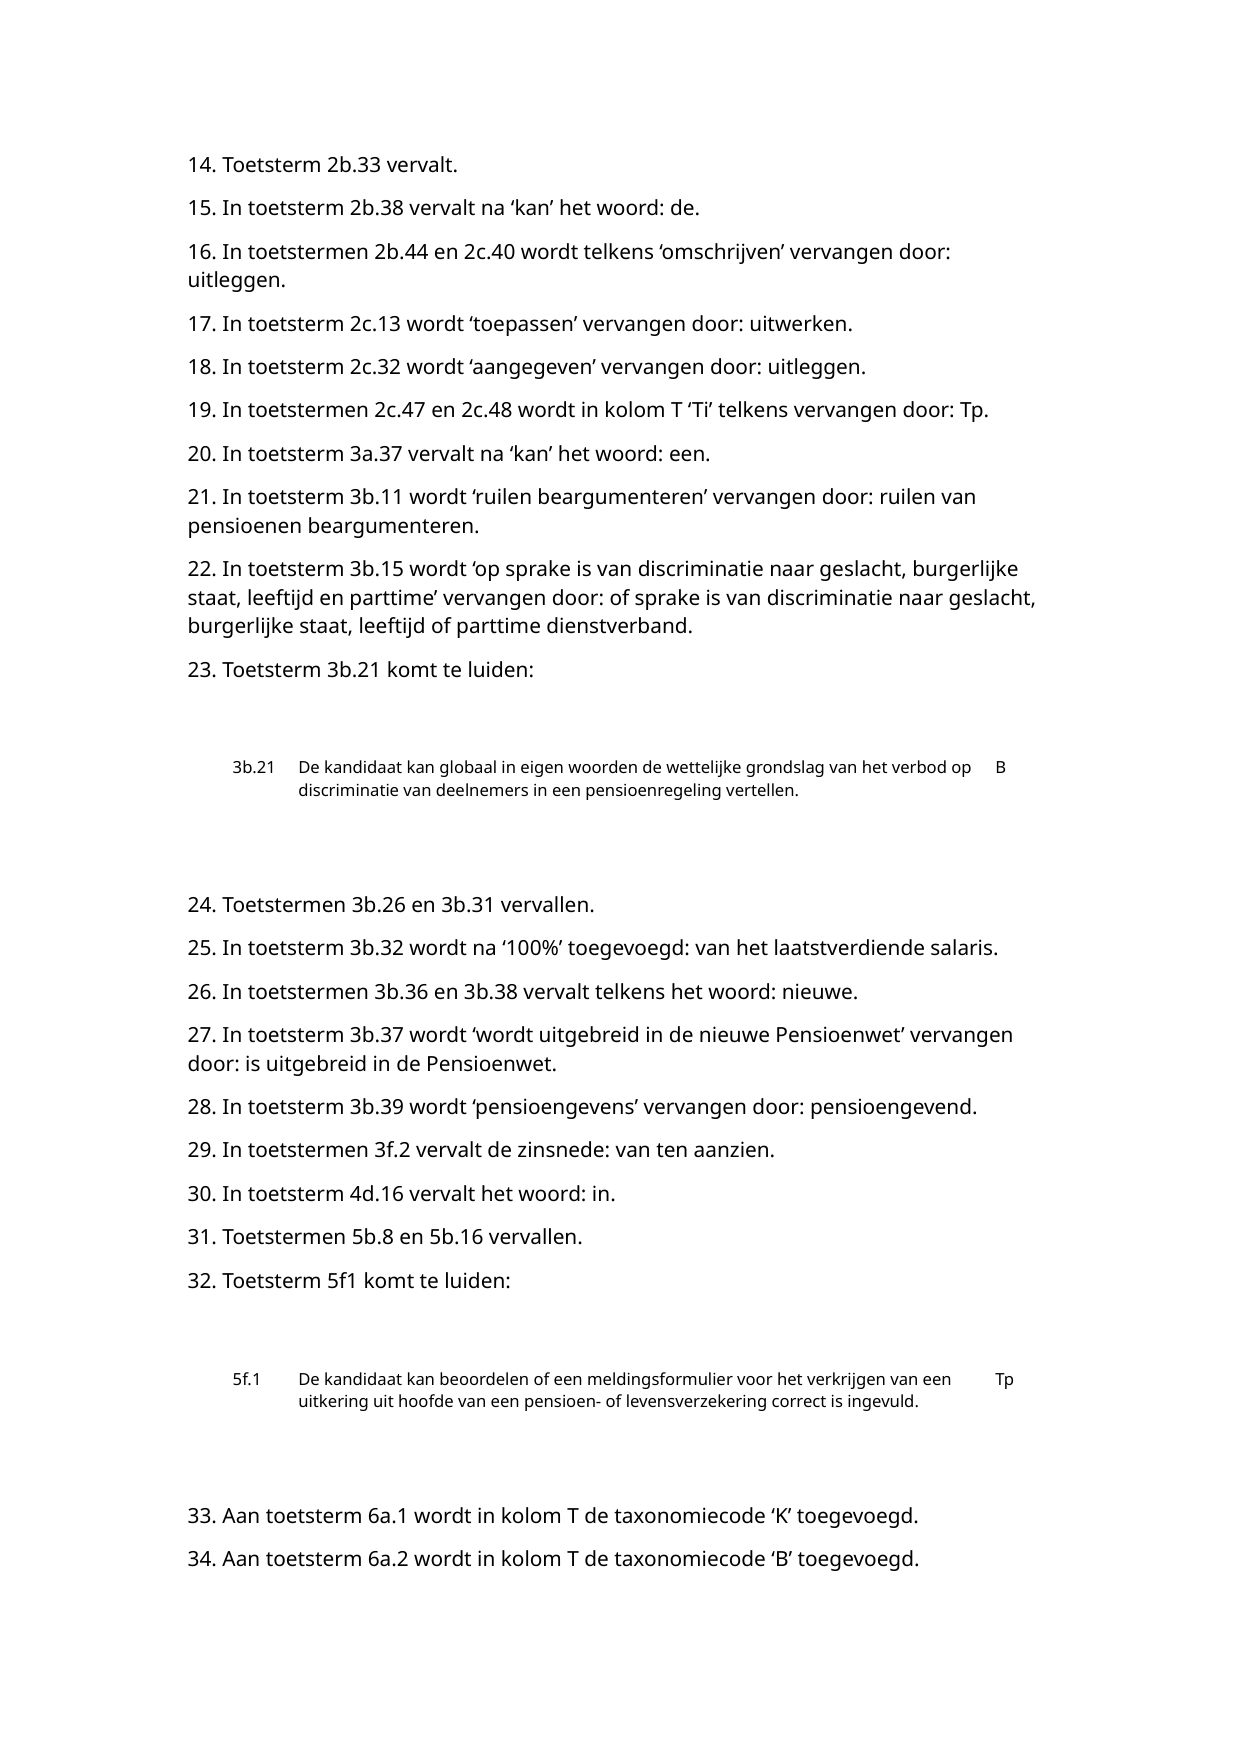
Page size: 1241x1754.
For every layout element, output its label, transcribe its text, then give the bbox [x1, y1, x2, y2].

text 25. In toetsterm 3b.32 wordt na ‘100%’ toegevoegd: van het laatstverdiende salaris. [187, 933, 1053, 962]
text 27. In toetsterm 3b.37 wordt ‘wordt uitgebreid in de nieuwe Pensioenwet’ vervangen door: is uitgebreid in de Pensioenwet. [187, 1020, 1053, 1077]
text 23. Toetsterm 3b.21 komt te luiden: [187, 655, 1053, 683]
table_header 5f.1 [233, 1367, 298, 1443]
text 16. In toetstermen 2b.44 en 2c.40 wordt telkens ‘omschrijven’ vervangen door: uitleggen. [187, 237, 1053, 294]
text 29. In toetstermen 3f.2 vervalt de zinsnede: van ten aanzien. [187, 1136, 1053, 1164]
text 19. In toetstermen 2c.47 en 2c.48 wordt in kolom T ‘Ti’ telkens vervangen door: Tp. [187, 396, 1053, 424]
text 15. In toetsterm 2b.38 vervalt na ‘kan’ het woord: de. [187, 193, 1053, 222]
text 21. In toetsterm 3b.11 wordt ‘ruilen beargumenteren’ vervangen door: ruilen van pensioenen beargumenteren. [187, 482, 1053, 539]
text 18. In toetsterm 2c.32 wordt ‘aangegeven’ vervangen door: uitleggen. [187, 352, 1053, 381]
text 33. Aan toetsterm 6a.1 wordt in kolom T de taxonomiecode ‘K’ toegevoegd. [187, 1501, 1053, 1529]
text 28. In toetsterm 3b.39 wordt ‘pensioengevens’ vervangen door: pensioengevend. [187, 1092, 1053, 1121]
text 30. In toetsterm 4d.16 vervalt het woord: in. [187, 1179, 1053, 1207]
table_header 3b.21 [233, 756, 298, 831]
text 31. Toetstermen 5b.8 en 5b.16 vervallen. [187, 1222, 1053, 1251]
text 14. Toetsterm 2b.33 vervalt. [187, 150, 1053, 178]
text 22. In toetsterm 3b.15 wordt ‘op sprake is van discriminatie naar geslacht, burgerlijke staat, leeftijd en parttime’ vervangen door: of sprake is van discriminatie naar geslacht, burgerlijke staat, leeftijd of parttime dienstverband. [187, 554, 1053, 640]
text 34. Aan toetsterm 6a.2 wordt in kolom T de taxonomiecode ‘B’ toegevoegd. [187, 1544, 1053, 1573]
text 20. In toetsterm 3a.37 vervalt na ‘kan’ het woord: een. [187, 439, 1053, 467]
text 32. Toetsterm 5f1 komt te luiden: [187, 1266, 1053, 1294]
table_header B [995, 756, 1053, 831]
text 17. In toetsterm 2c.13 wordt ‘toepassen’ vervangen door: uitwerken. [187, 309, 1053, 337]
table_header De kandidaat kan globaal in eigen woorden de wettelijke grondslag van het verbod op discriminatie van deelnemers in een pensioenregeling vertellen. [298, 756, 995, 831]
text 24. Toetstermen 3b.26 en 3b.31 vervallen. [187, 890, 1053, 918]
table_header Tp [995, 1367, 1053, 1443]
text 26. In toetstermen 3b.36 en 3b.38 vervalt telkens het woord: nieuwe. [187, 977, 1053, 1005]
table_header De kandidaat kan beoordelen of een meldingsformulier voor het verkrijgen van een uitkering uit hoofde van een pensioen- of levensverzekering correct is ingevuld. [298, 1367, 995, 1443]
